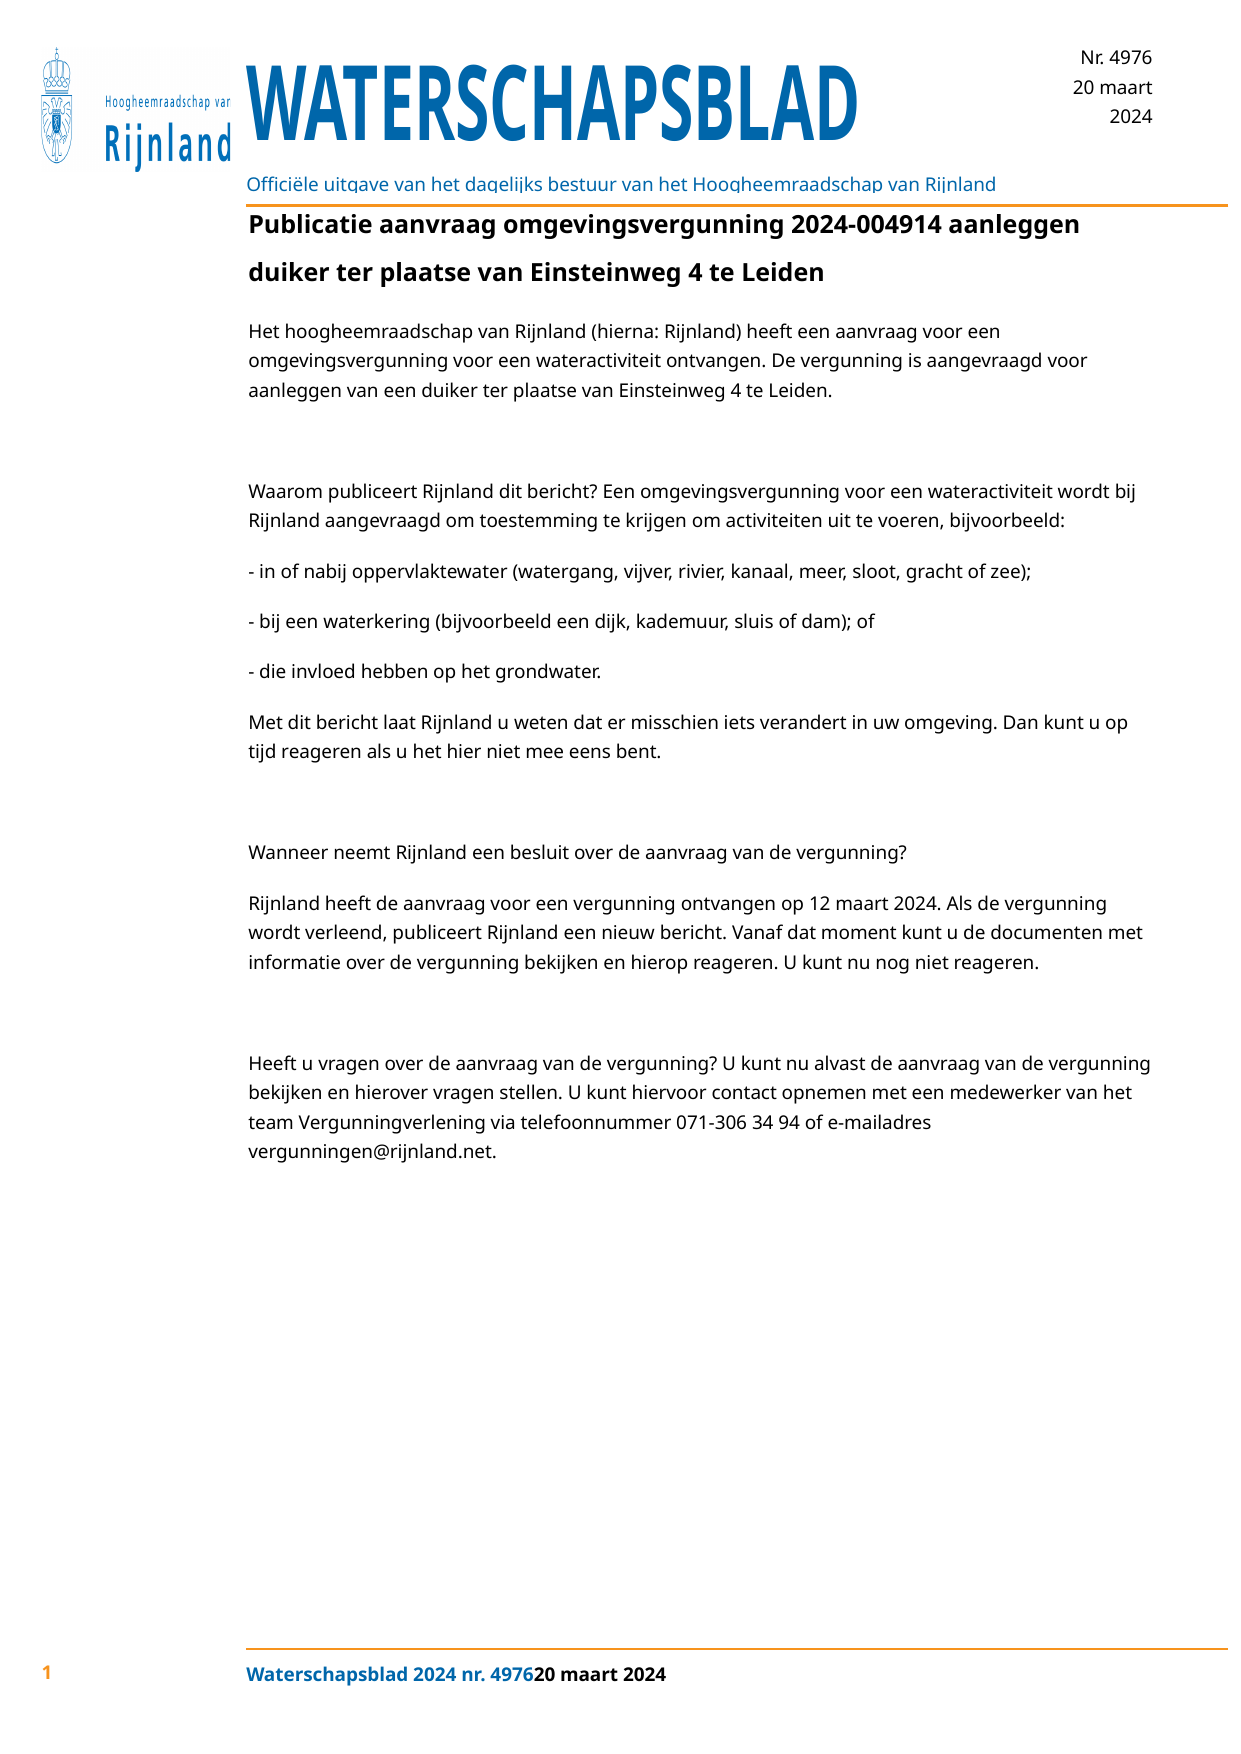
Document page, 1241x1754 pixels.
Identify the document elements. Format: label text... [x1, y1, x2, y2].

text - die invloed hebben op het grondwater. [248, 659, 1152, 684]
text Publicatie aanvraag omgevingsvergunning 2024-004914 aanleggen duiker ter plaatse van Einsteinweg 4 te Leiden [248, 207, 1152, 288]
text Rijnland heeft de aanvraag voor een vergunning ontvangen op 12 maart 2024. Als de vergunning wordt verleend, publiceert Rijnland een nieuw bericht. Vanaf dat moment kunt u de documenten met informatie over de vergunning bekijken en hierop reageren. U kunt nu nog niet reageren. [248, 890, 1152, 975]
text Het hoogheemraadschap van Rijnland (hierna: Rijnland) heeft een aanvraag voor een omgevingsvergunning voor een wateractiviteit ontvangen. De vergunning is aangevraagd voor aanleggen van een duiker ter plaatse van Einsteinweg 4 te Leiden. [248, 318, 1152, 403]
text Heeft u vragen over de aanvraag van de vergunning? U kunt nu alvast de aanvraag van de vergunning bekijken en hierover vragen stellen. U kunt hiervoor contact opnemen met een medewerker van het team Vergunningverlening via telefoonnummer 071-306 34 94 of e-mailadres vergunningen@rijnland.net. [248, 1050, 1152, 1164]
text Wanneer neemt Rijnland een besluit over de aanvraag van de vergunning? [248, 839, 1152, 865]
picture [41, 47, 231, 172]
text Waarom publiceert Rijnland dit bericht? Een omgevingsvergunning voor een wateractiviteit wordt bij Rijnland aangevraagd om toestemming te krijgen om activiteiten uit te voeren, bijvoorbeeld: [248, 478, 1152, 533]
text Met dit bericht laat Rijnland u weten dat er misschien iets verandert in uw omgeving. Dan kunt u op tijd reageren als u het hier niet mee eens bent. [248, 709, 1152, 764]
text - bij een waterkering (bijvoorbeeld een dijk, kademuur, sluis of dam); of [248, 608, 1152, 634]
text - in of nabij oppervlaktewater (watergang, vijver, rivier, kanaal, meer, sloot, gracht of zee); [248, 558, 1152, 584]
